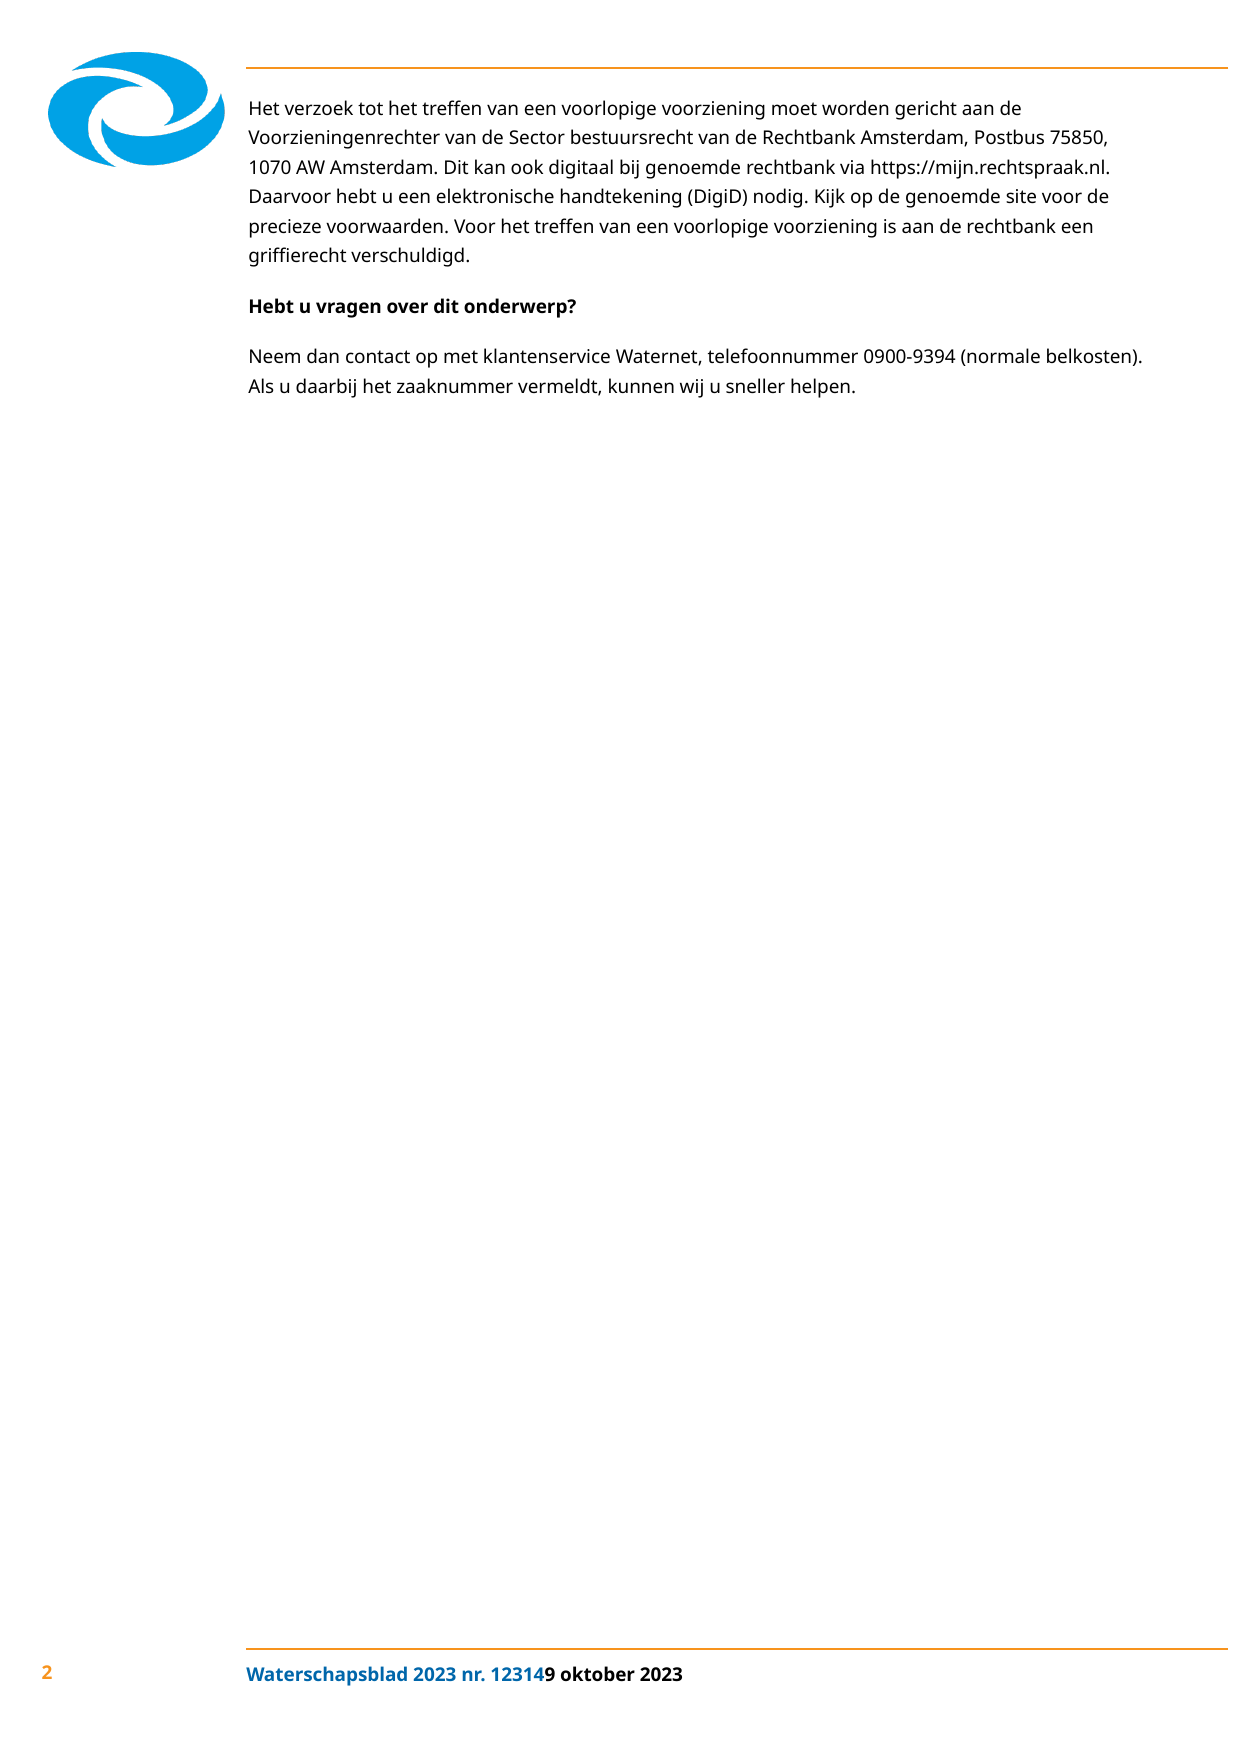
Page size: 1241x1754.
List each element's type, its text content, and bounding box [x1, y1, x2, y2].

text Hebt u vragen over dit onderwerp? [248, 293, 1152, 319]
picture [41, 47, 231, 172]
text Neem dan contact op met klantenservice Waternet, telefoonnummer 0900-9394 (normale belkosten). Als u daarbij het zaaknummer vermeldt, kunnen wij u sneller helpen. [248, 343, 1152, 399]
text Het verzoek tot het treffen van een voorlopige voorziening moet worden gericht aan de Voorzieningenrechter van de Sector bestuursrecht van de Rechtbank Amsterdam, Postbus 75850, 1070 AW Amsterdam. Dit kan ook digitaal bij genoemde rechtbank via https://mijn.rechtspraak.nl. Daarvoor hebt u een elektronische handtekening (DigiD) nodig. Kijk op de genoemde site voor de precieze voorwaarden. Voor het treffen van een voorlopige voorziening is aan de rechtbank een griffierecht verschuldigd. [248, 95, 1152, 268]
